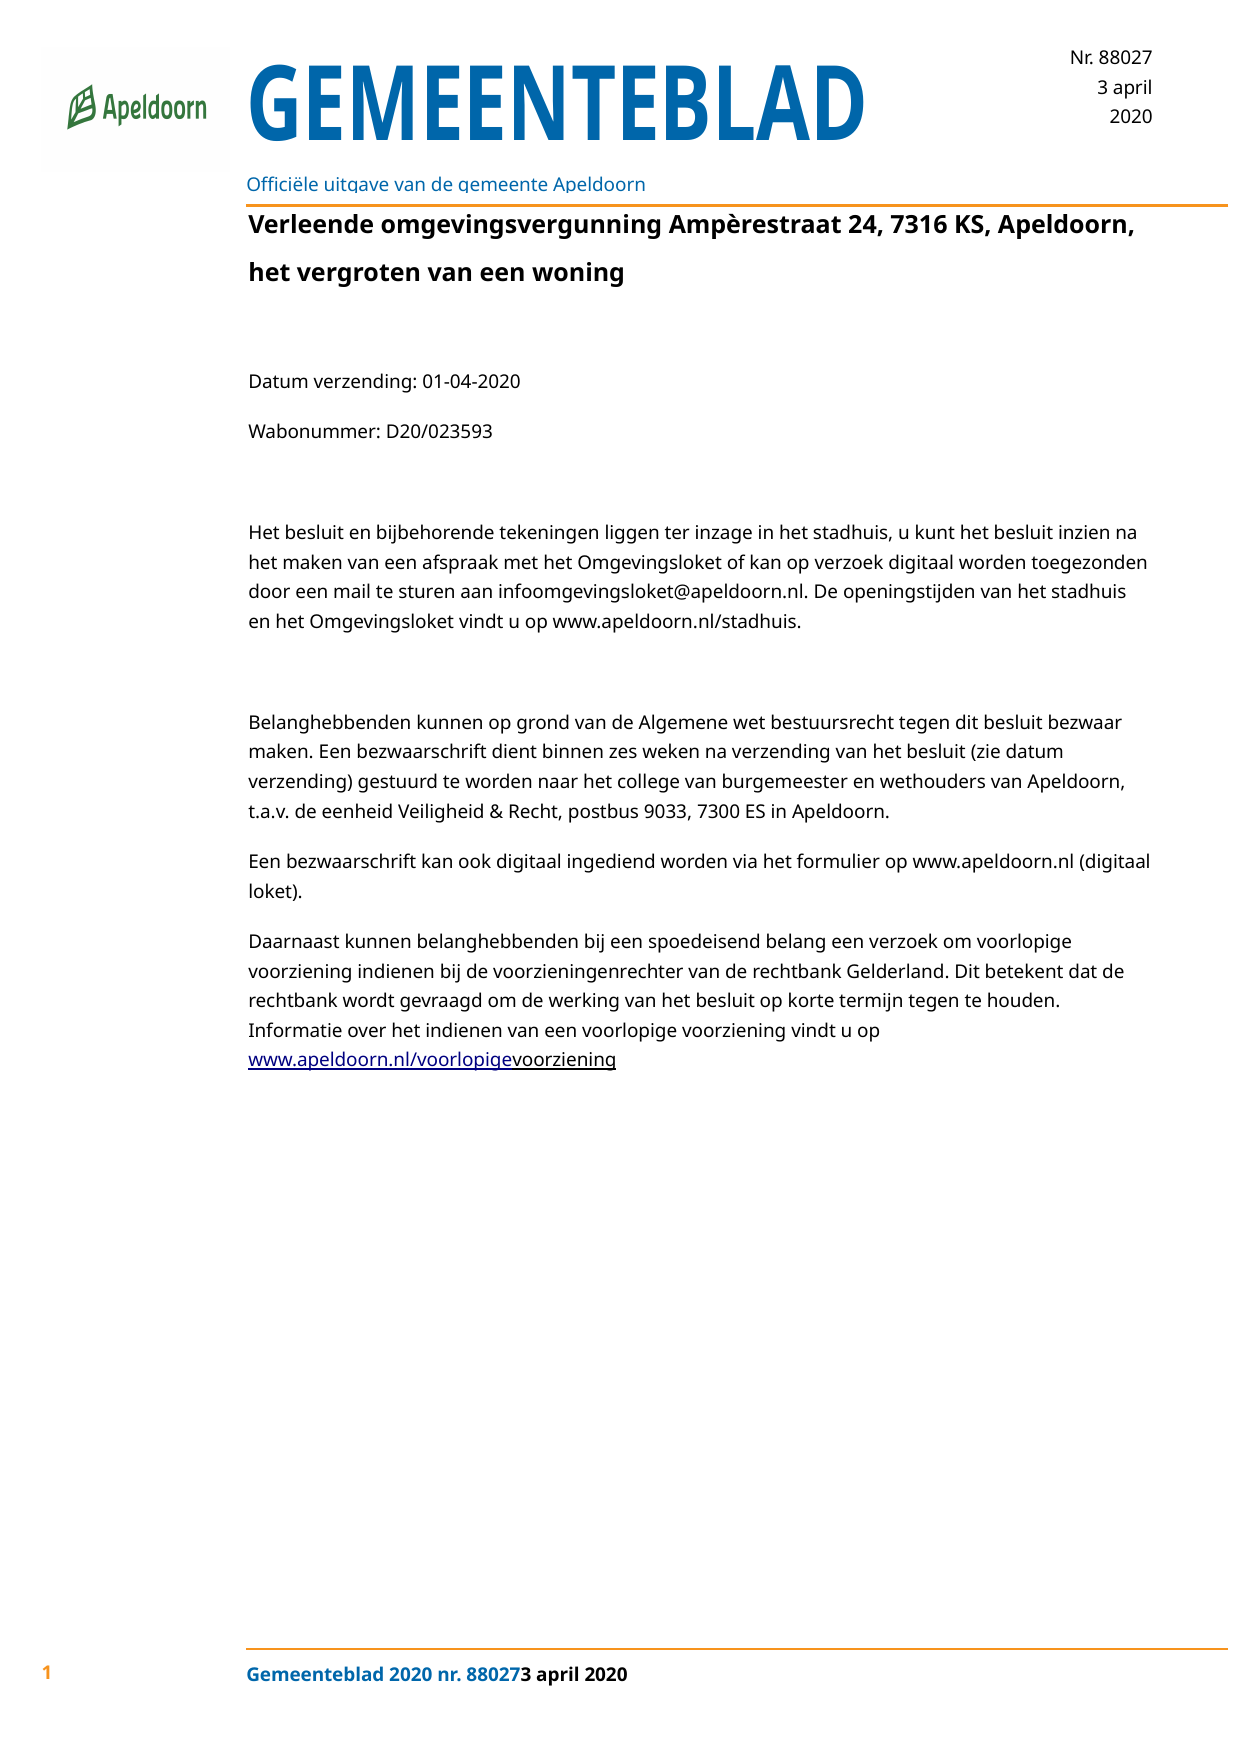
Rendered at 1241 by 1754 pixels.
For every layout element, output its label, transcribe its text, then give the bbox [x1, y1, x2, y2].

text Het besluit en bijbehorende tekeningen liggen ter inzage in het stadhuis, u kunt het besluit inzien na het maken van een afspraak met het Omgevingsloket of kan op verzoek digitaal worden toegezonden door een mail te sturen aan infoomgevingsloket@apeldoorn.nl. De openingstijden van het stadhuis en het Omgevingsloket vindt u op www.apeldoorn.nl/stadhuis. [248, 519, 1152, 634]
text Belanghebbenden kunnen op grond van de Algemene wet bestuursrecht tegen dit besluit bezwaar maken. Een bezwaarschrift dient binnen zes weken na verzending van het besluit (zie datum verzending) gestuurd te worden naar het college van burgemeester en wethouders van Apeldoorn, t.a.v. de eenheid Veiligheid & Recht, postbus 9033, 7300 ES in Apeldoorn. [248, 709, 1152, 824]
text Wabonummer: D20/023593 [248, 419, 1152, 444]
text Daarnaast kunnen belanghebbenden bij een spoedeisend belang een verzoek om voorlopige voorziening indienen bij de voorzieningenrechter van de rechtbank Gelderland. Dit betekent dat de rechtbank wordt gevraagd om de werking van het besluit op korte termijn tegen te houden. Informatie over het indienen van een voorlopige voorziening vindt u op www.apeldoorn.nl/voorlopigevoorziening [248, 928, 1152, 1072]
text Datum verzending: 01-04-2020 [248, 368, 1152, 394]
text Een bezwaarschrift kan ook digitaal ingediend worden via het formulier op www.apeldoorn.nl (digitaal loket). [248, 848, 1152, 904]
text Verleende omgevingsvergunning Ampèrestraat 24, 7316 KS, Apeldoorn, het vergroten van een woning [248, 207, 1152, 288]
picture [41, 47, 231, 172]
